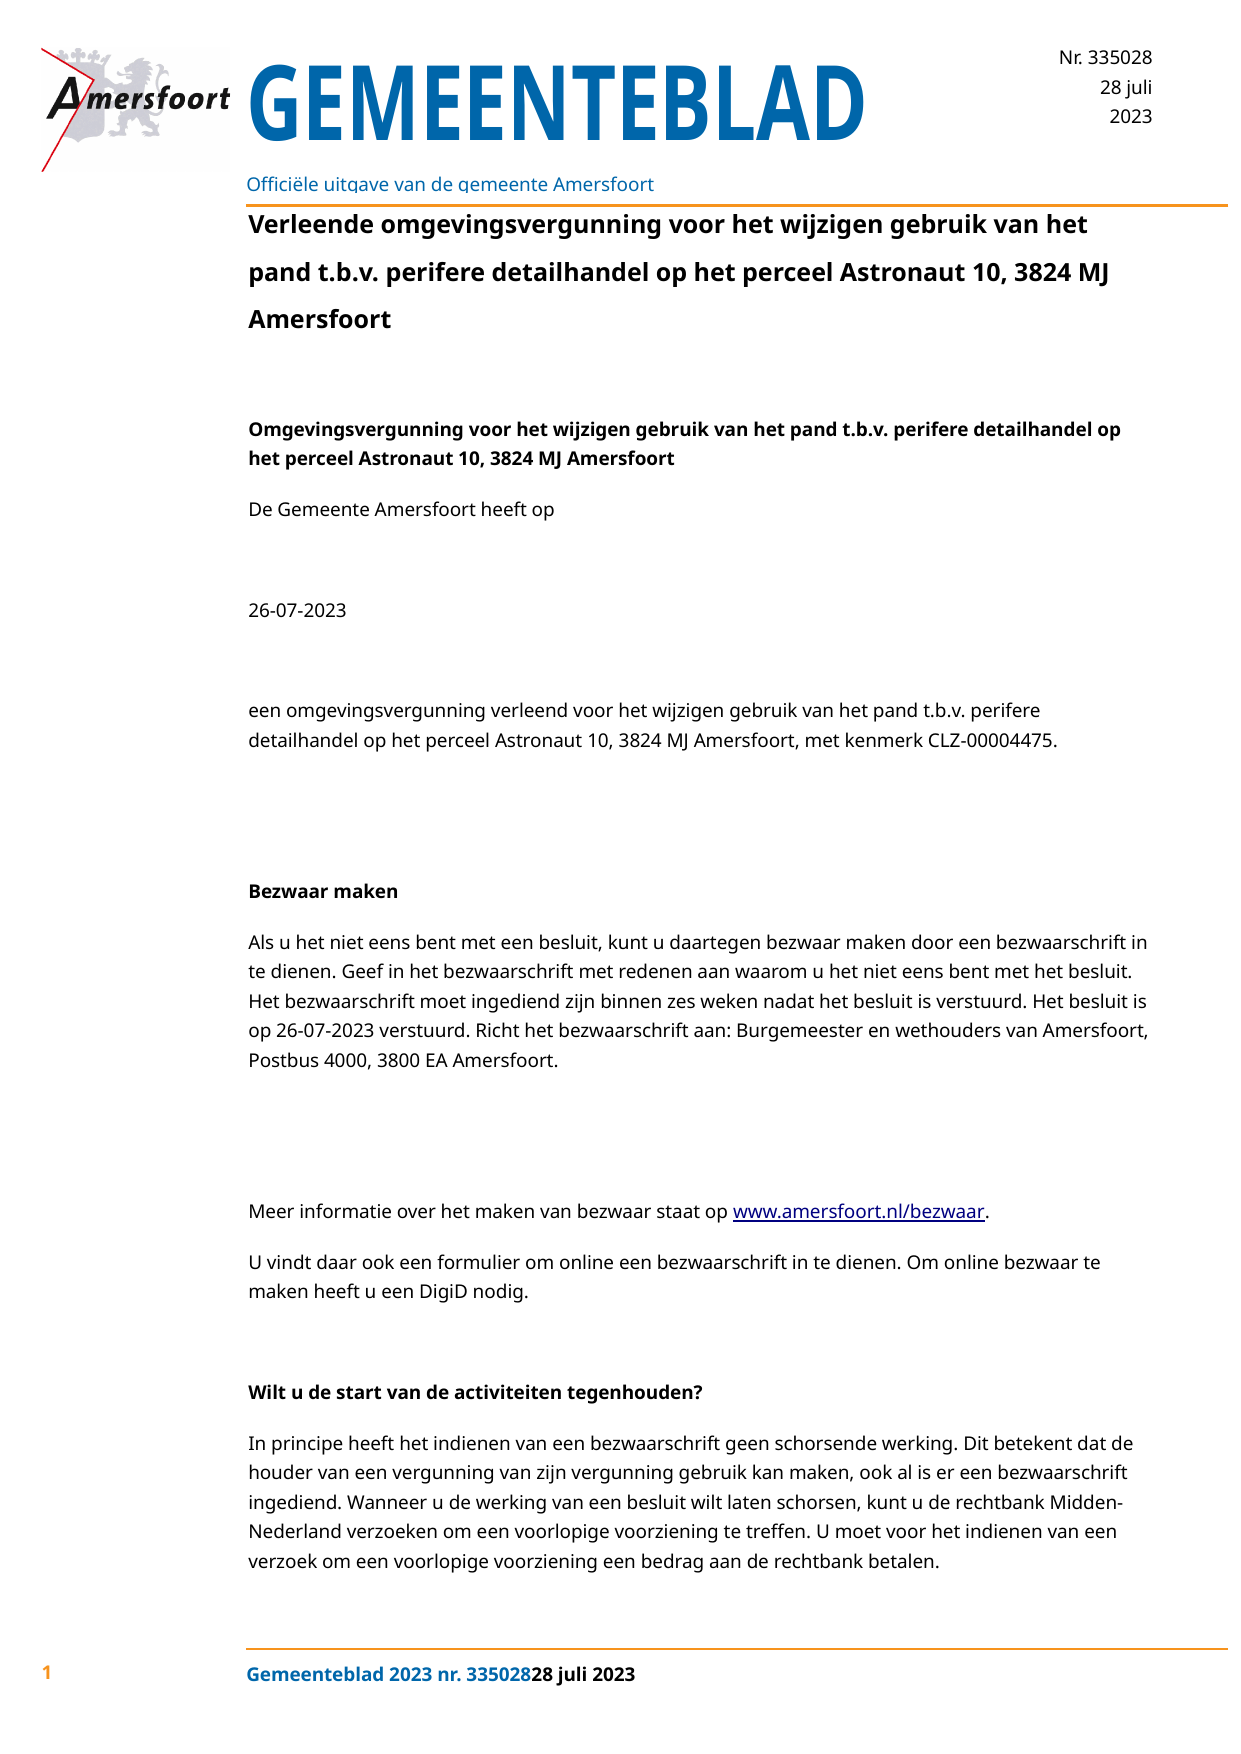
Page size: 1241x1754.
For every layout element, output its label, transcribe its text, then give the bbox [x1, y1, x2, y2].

picture [41, 47, 231, 172]
text Omgevingsvergunning voor het wijzigen gebruik van het pand t.b.v. perifere detailhandel op het perceel Astronaut 10, 3824 MJ Amersfoort [248, 416, 1152, 471]
text een omgevingsvergunning verleend voor het wijzigen gebruik van het pand t.b.v. perifere detailhandel op het perceel Astronaut 10, 3824 MJ Amersfoort, met kenmerk CLZ-00004475. [248, 698, 1152, 753]
text Als u het niet eens bent met een besluit, kunt u daartegen bezwaar maken door een bezwaarschrift in te dienen. Geef in het bezwaarschrift met redenen aan waarom u het niet eens bent met het besluit. Het bezwaarschrift moet ingediend zijn binnen zes weken nadat het besluit is verstuurd. Het besluit is op 26-07-2023 verstuurd. Richt het bezwaarschrift aan: Burgemeester en wethouders van Amersfoort, Postbus 4000, 3800 EA Amersfoort. [248, 929, 1152, 1073]
text 26-07-2023 [248, 597, 1152, 622]
text De Gemeente Amersfoort heeft op [248, 496, 1152, 522]
text Meer informatie over het maken van bezwaar staat op www.amersfoort.nl/bezwaar. [248, 1198, 1152, 1224]
text U vindt daar ook een formulier om online een bezwaarschrift in te dienen. Om online bezwaar te maken heeft u een DigiD nodig. [248, 1249, 1152, 1304]
text Wilt u de start van de activiteiten tegenhouden? [248, 1379, 1152, 1405]
text Bezwaar maken [248, 878, 1152, 904]
text Verleende omgevingsvergunning voor het wijzigen gebruik van het pand t.b.v. perifere detailhandel op het perceel Astronaut 10, 3824 MJ Amersfoort [248, 207, 1152, 336]
text In principe heeft het indienen van een bezwaarschrift geen schorsende werking. Dit betekent dat de houder van een vergunning van zijn vergunning gebruik kan maken, ook al is er een bezwaarschrift ingediend. Wanneer u de werking van een besluit wilt laten schorsen, kunt u de rechtbank Midden-Nederland verzoeken om een voorlopige voorziening te treffen. U moet voor het indienen van een verzoek om een voorlopige voorziening een bedrag aan de rechtbank betalen. [248, 1430, 1152, 1574]
